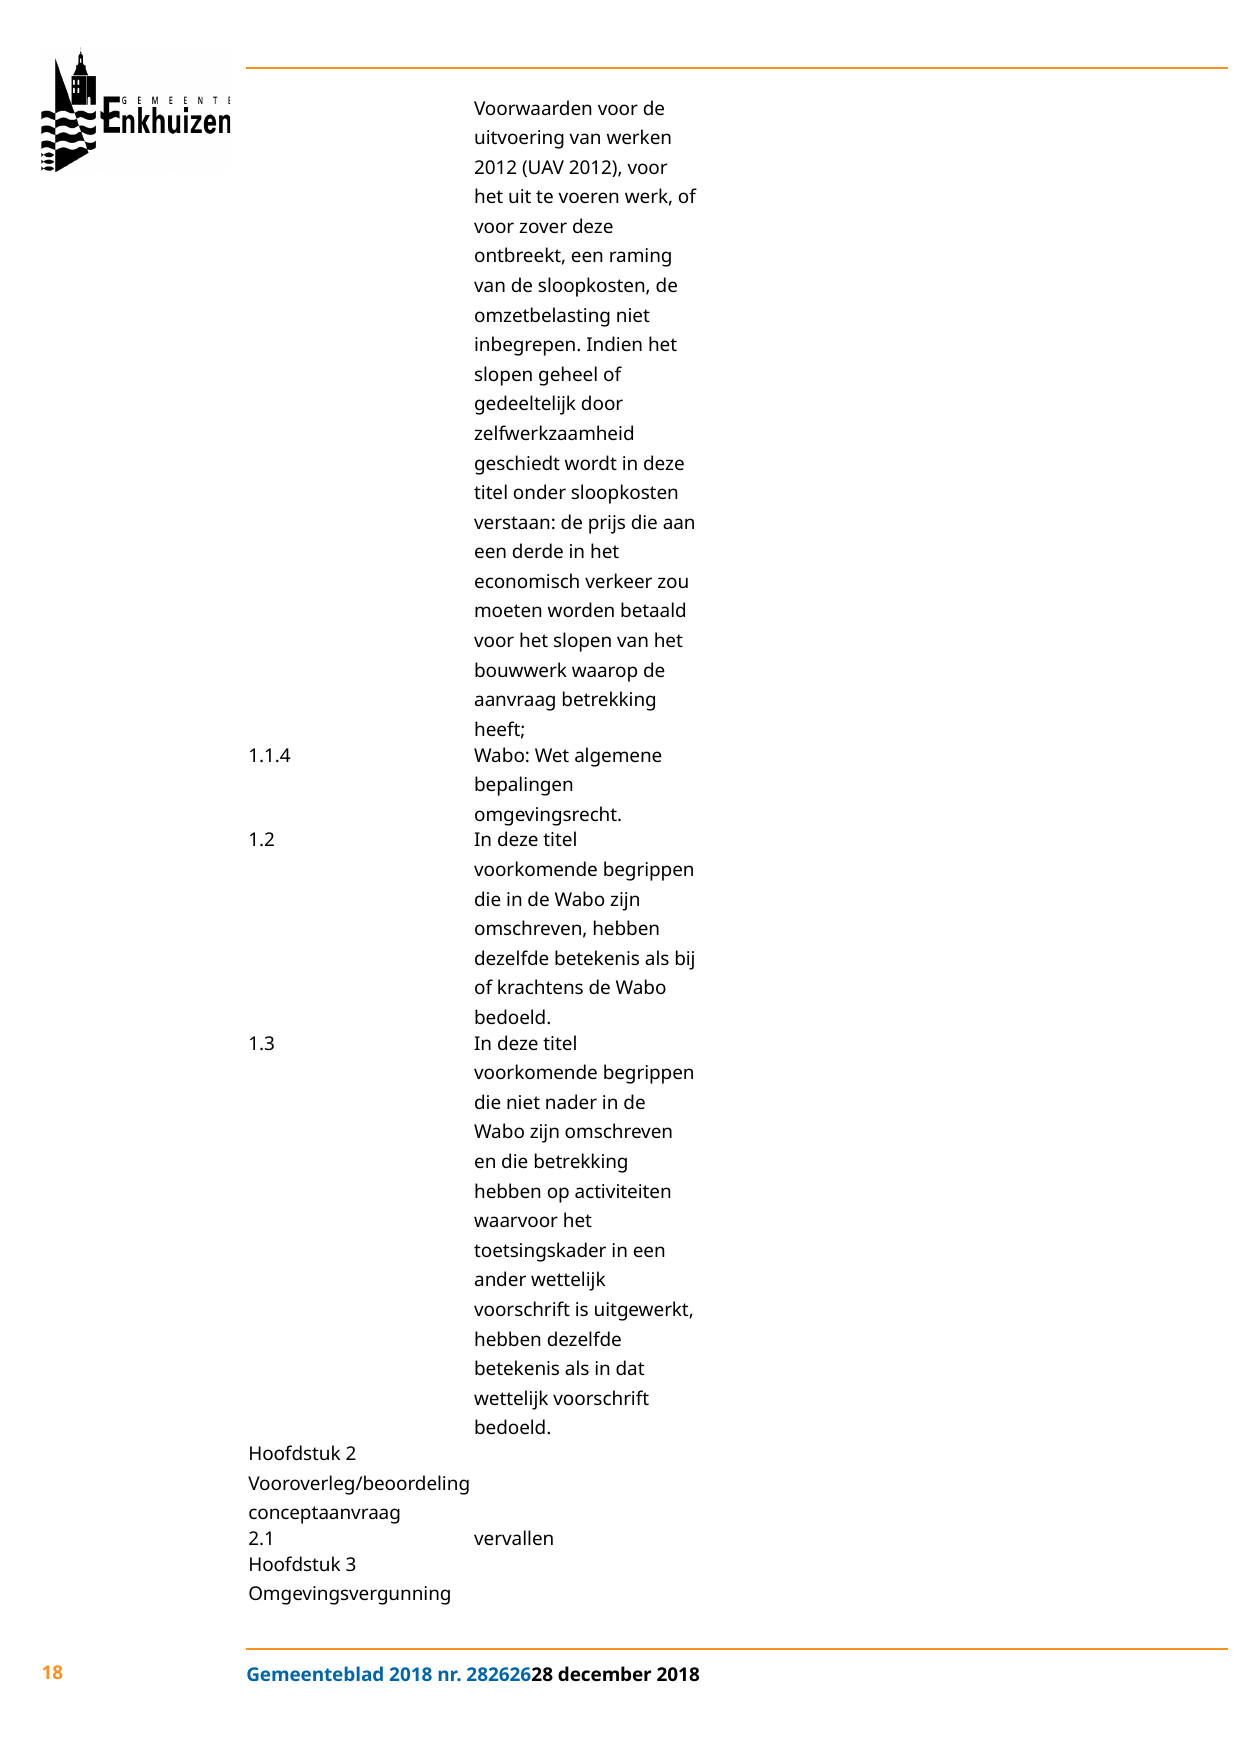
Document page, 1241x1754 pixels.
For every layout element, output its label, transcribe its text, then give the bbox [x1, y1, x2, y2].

table_cell 1.1.4 [248, 742, 474, 827]
table_cell [700, 827, 926, 1030]
table_cell Voorwaarden voor de uitvoering van werken 2012 (UAV 2012), voor het uit te voeren werk, of voor zover deze ontbreekt, een raming van de sloopkosten, de omzetbelasting niet inbegrepen. Indien het slopen geheel of gedeeltelijk door zelfwerkzaamheid geschiedt wordt in deze titel onder sloopkosten verstaan: de prijs die aan een derde in het economisch verkeer zou moeten worden betaald voor het slopen van het bouwwerk waarop de aanvraag betrekking heeft; [474, 95, 700, 742]
table_cell Wabo: Wet algemene bepalingen omgevingsrecht. [474, 742, 700, 827]
table_cell [926, 742, 1152, 827]
table_cell [700, 95, 926, 742]
table_cell Hoofdstuk 2 Vooroverleg/beoordeling conceptaanvraag [248, 1440, 474, 1525]
table_cell [926, 1030, 1152, 1440]
table_cell [700, 1030, 926, 1440]
table_cell Hoofdstuk 3 Omgevingsvergunning [248, 1551, 474, 1606]
table_cell [926, 827, 1152, 1030]
table_cell In deze titel voorkomende begrippen die in de Wabo zijn omschreven, hebben dezelfde betekenis als bij of krachtens de Wabo bedoeld. [474, 827, 700, 1030]
table_cell [926, 95, 1152, 742]
table_cell [248, 95, 474, 742]
table_cell In deze titel voorkomende begrippen die niet nader in de Wabo zijn omschreven en die betrekking hebben op activiteiten waarvoor het toetsingskader in een ander wettelijk voorschrift is uitgewerkt, hebben dezelfde betekenis als in dat wettelijk voorschrift bedoeld. [474, 1030, 700, 1440]
table_cell [700, 1525, 926, 1551]
table_cell vervallen [474, 1525, 700, 1551]
table_cell 1.3 [248, 1030, 474, 1440]
picture [41, 47, 231, 172]
table_cell [926, 1525, 1152, 1551]
table_cell 1.2 [248, 827, 474, 1030]
table_cell 2.1 [248, 1525, 474, 1551]
table_cell [700, 742, 926, 827]
